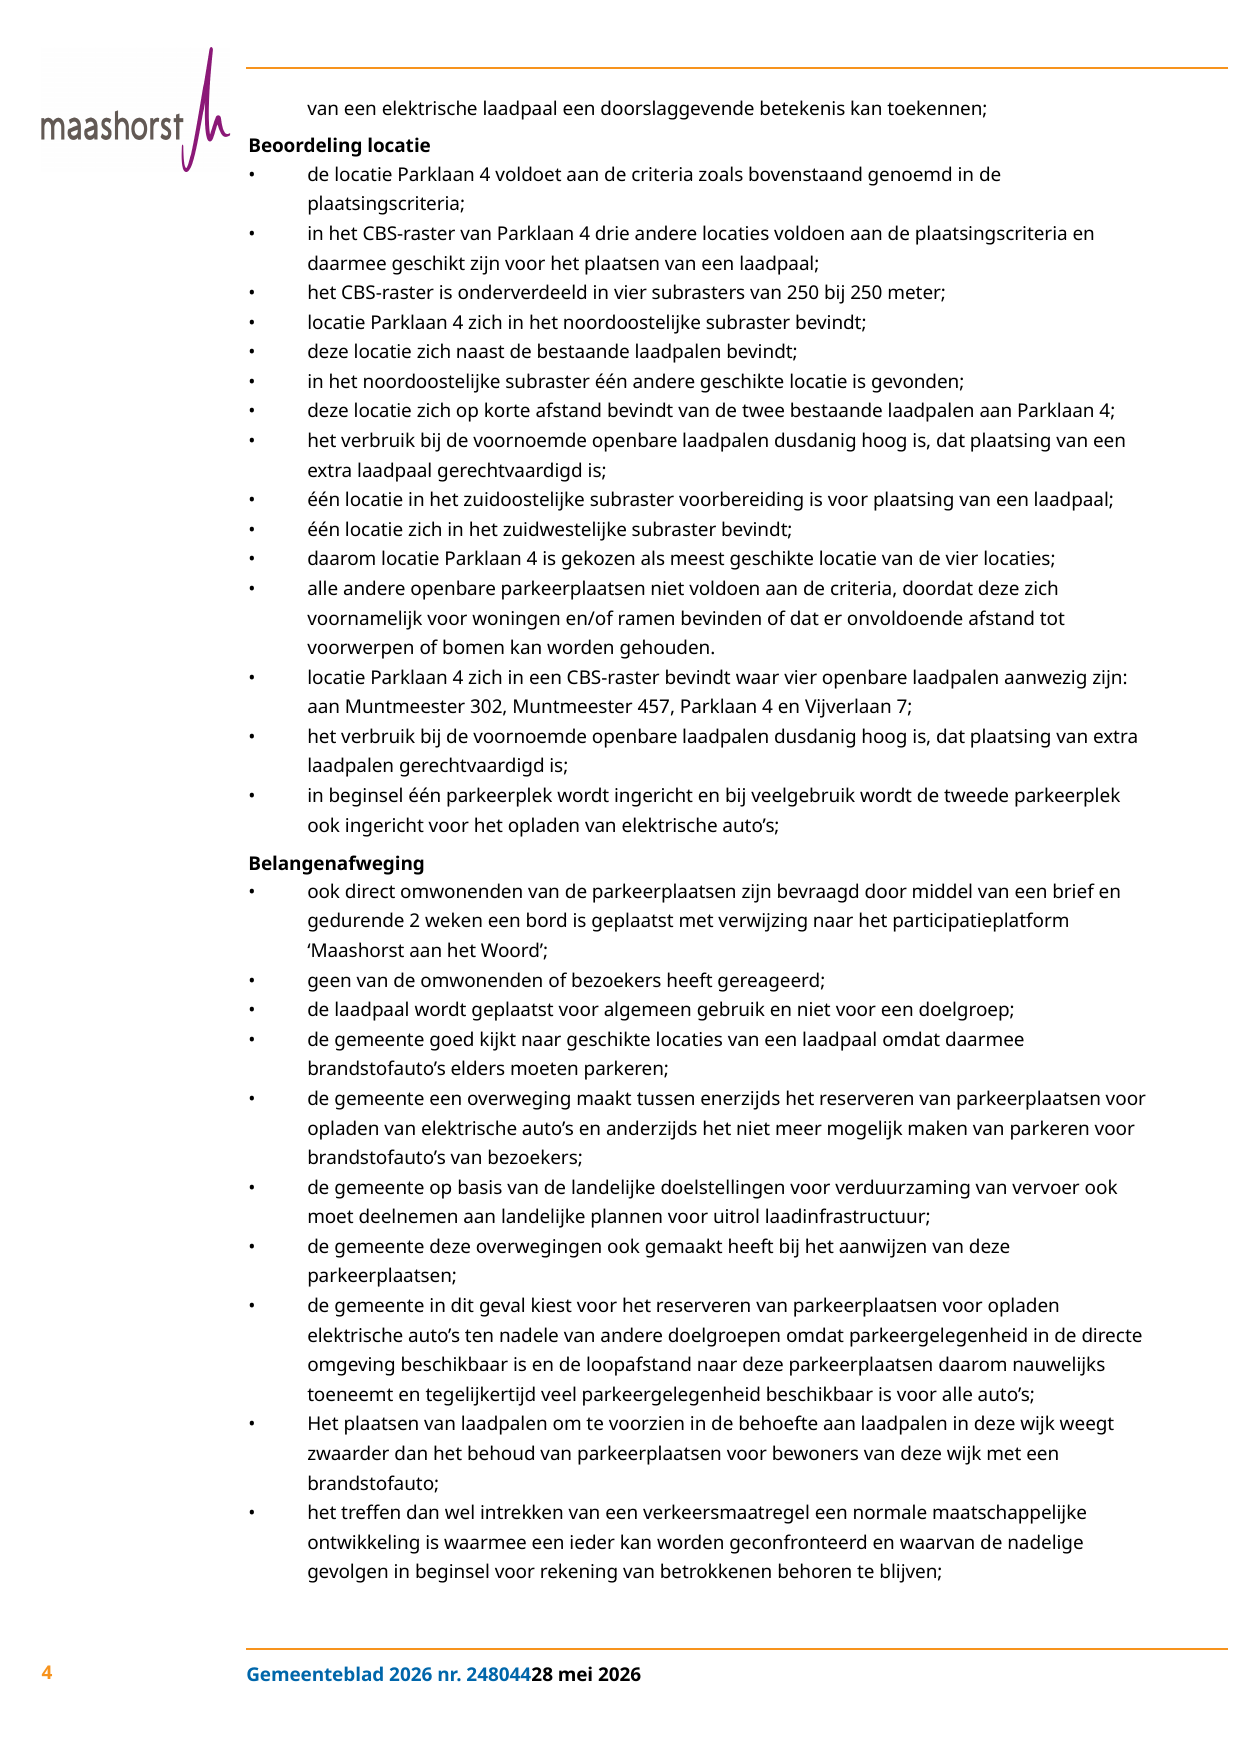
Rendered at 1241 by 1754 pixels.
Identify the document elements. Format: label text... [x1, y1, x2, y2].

list deze locatie zich naast de bestaande laadpalen bevindt; [248, 338, 1152, 364]
text Belangenafweging [248, 850, 1152, 876]
list locatie Parklaan 4 zich in het noordoostelijke subraster bevindt; [248, 309, 1152, 335]
list het CBS-raster is onderverdeeld in vier subrasters van 250 bij 250 meter; [248, 279, 1152, 305]
list geen van de omwonenden of bezoekers heeft gereageerd; [248, 967, 1152, 993]
picture [41, 47, 231, 172]
list in beginsel één parkeerplek wordt ingericht en bij veelgebruik wordt de tweede parkeerplek ook ingericht voor het opladen van elektrische auto’s; [248, 782, 1152, 838]
list deze locatie zich op korte afstand bevindt van de twee bestaande laadpalen aan Parklaan 4; [248, 398, 1152, 423]
list locatie Parklaan 4 zich in een CBS-raster bevindt waar vier openbare laadpalen aanwezig zijn: aan Muntmeester 302, Muntmeester 457, Parklaan 4 en Vijverlaan 7; [248, 664, 1152, 719]
list de laadpaal wordt geplaatst voor algemeen gebruik en niet voor een doelgroep; [248, 996, 1152, 1022]
list de gemeente in dit geval kiest voor het reserveren van parkeerplaatsen voor opladen elektrische auto’s ten nadele van andere doelgroepen omdat parkeergelegenheid in de directe omgeving beschikbaar is en de loopafstand naar deze parkeerplaatsen daarom nauwelijks toeneemt en tegelijkertijd veel parkeergelegenheid beschikbaar is voor alle auto’s; [248, 1292, 1152, 1407]
list alle andere openbare parkeerplaatsen niet voldoen aan de criteria, doordat deze zich voornamelijk voor woningen en/of ramen bevinden of dat er onvoldoende afstand tot voorwerpen of bomen kan worden gehouden. [248, 575, 1152, 660]
list in het noordoostelijke subraster één andere geschikte locatie is gevonden; [248, 368, 1152, 394]
list daarom locatie Parklaan 4 is gekozen als meest geschikte locatie van de vier locaties; [248, 546, 1152, 571]
list één locatie zich in het zuidwestelijke subraster bevindt; [248, 516, 1152, 542]
list de locatie Parklaan 4 voldoet aan de criteria zoals bovenstaand genoemd in de plaatsingscriteria; [248, 161, 1152, 216]
list Het plaatsen van laadpalen om te voorzien in de behoefte aan laadpalen in deze wijk weegt zwaarder dan het behoud van parkeerplaatsen voor bewoners van deze wijk met een brandstofauto; [248, 1411, 1152, 1496]
list de gemeente deze overwegingen ook gemaakt heeft bij het aanwijzen van deze parkeerplaatsen; [248, 1233, 1152, 1288]
list het verbruik bij de voornoemde openbare laadpalen dusdanig hoog is, dat plaatsing van een extra laadpaal gerechtvaardigd is; [248, 427, 1152, 483]
list het treffen dan wel intrekken van een verkeersmaatregel een normale maatschappelijke ontwikkeling is waarmee een ieder kan worden geconfronteerd en waarvan de nadelige gevolgen in beginsel voor rekening van betrokkenen behoren te blijven; [248, 1499, 1152, 1584]
list in het CBS-raster van Parklaan 4 drie andere locaties voldoen aan de plaatsingscriteria en daarmee geschikt zijn voor het plaatsen van een laadpaal; [248, 220, 1152, 276]
list de gemeente goed kijkt naar geschikte locaties van een laadpaal omdat daarmee brandstofauto’s elders moeten parkeren; [248, 1026, 1152, 1081]
text Beoordeling locatie [248, 133, 1152, 158]
list de gemeente een overweging maakt tussen enerzijds het reserveren van parkeerplaatsen voor opladen van elektrische auto’s en anderzijds het niet meer mogelijk maken van parkeren voor brandstofauto’s van bezoekers; [248, 1085, 1152, 1170]
list ook direct omwonenden van de parkeerplaatsen zijn bevraagd door middel van een brief en gedurende 2 weken een bord is geplaatst met verwijzing naar het participatieplatform ‘Maashorst aan het Woord’; [248, 878, 1152, 963]
list van een elektrische laadpaal een doorslaggevende betekenis kan toekennen; [248, 95, 1152, 121]
list één locatie in het zuidoostelijke subraster voorbereiding is voor plaatsing van een laadpaal; [248, 486, 1152, 512]
list de gemeente op basis van de landelijke doelstellingen voor verduurzaming van vervoer ook moet deelnemen aan landelijke plannen voor uitrol laadinfrastructuur; [248, 1174, 1152, 1229]
list het verbruik bij de voornoemde openbare laadpalen dusdanig hoog is, dat plaatsing van extra laadpalen gerechtvaardigd is; [248, 723, 1152, 778]
